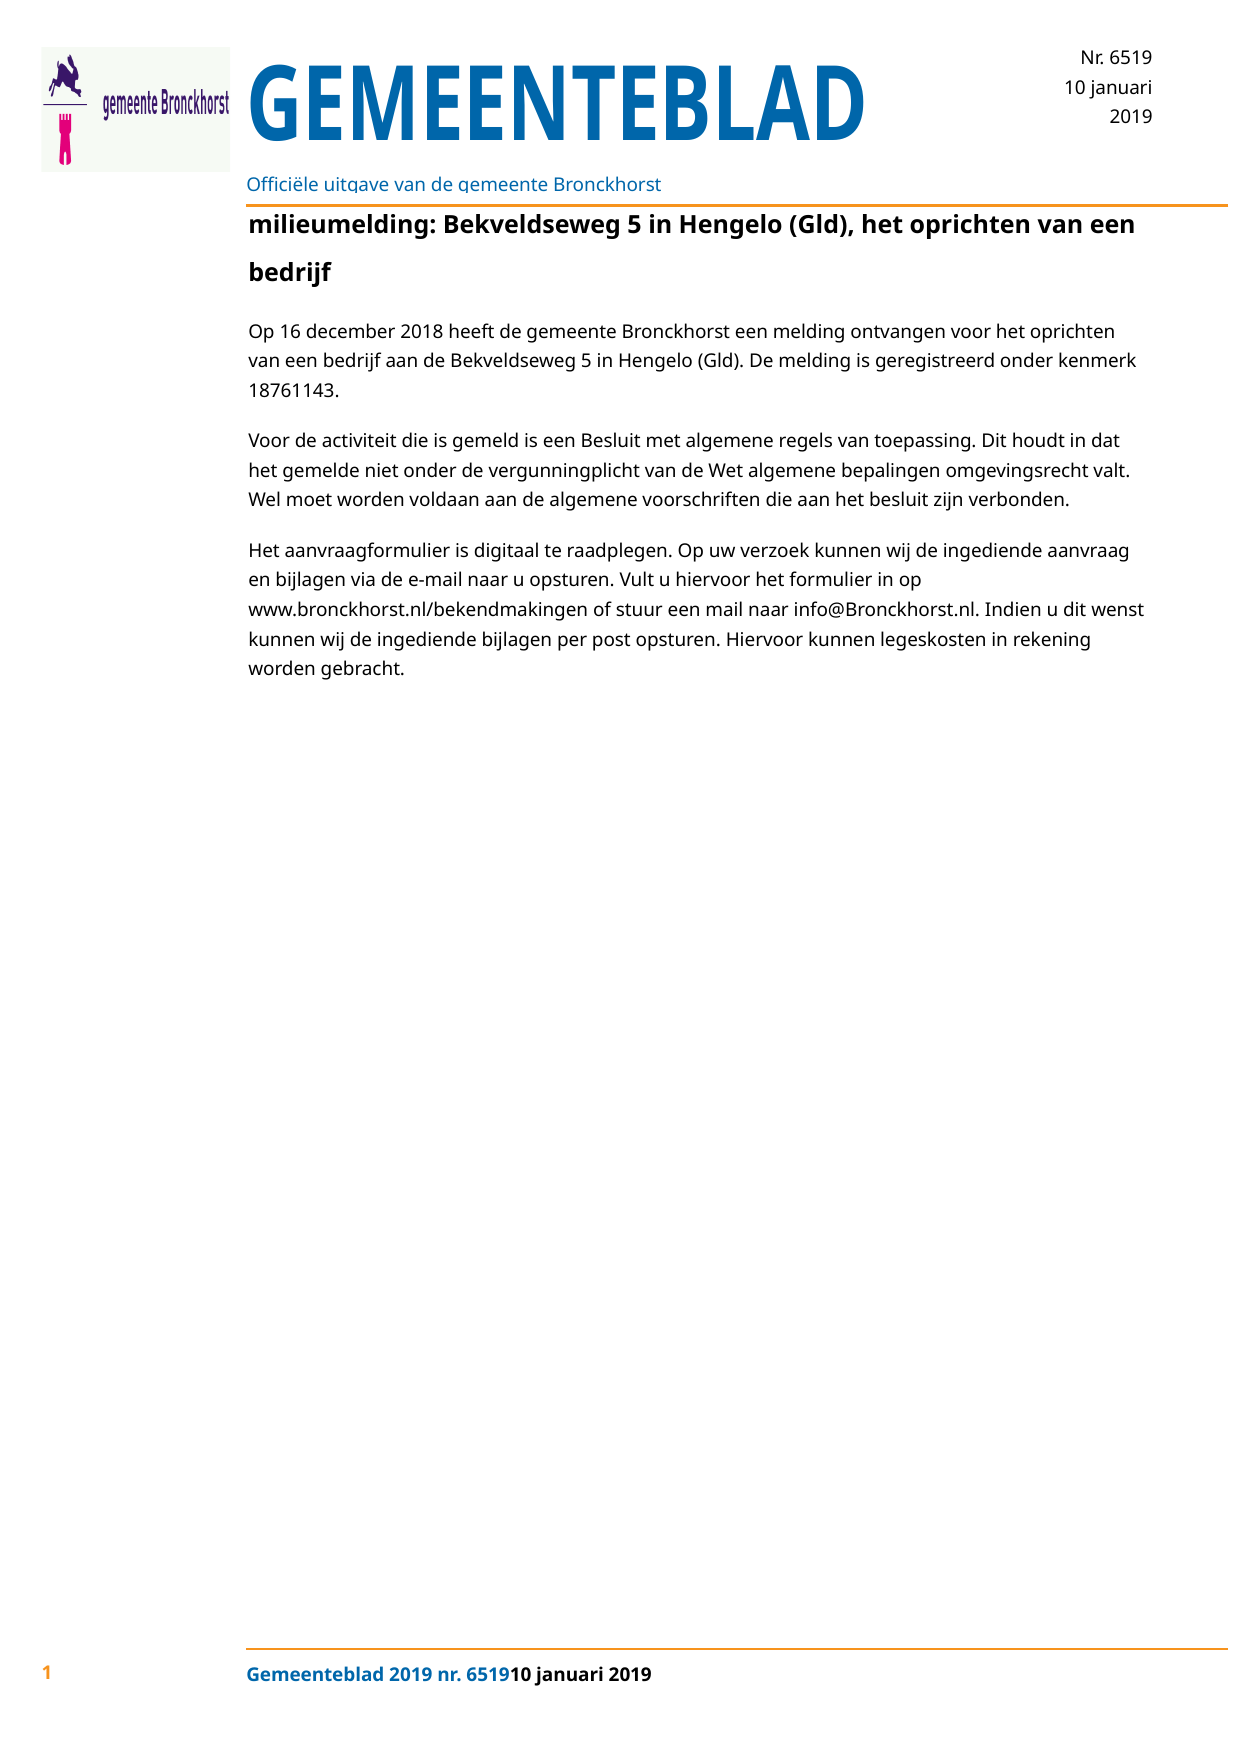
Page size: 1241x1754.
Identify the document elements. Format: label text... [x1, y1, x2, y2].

text milieumelding: Bekveldseweg 5 in Hengelo (Gld), het oprichten van een bedrijf [248, 207, 1152, 288]
picture [41, 47, 231, 172]
text Op 16 december 2018 heeft de gemeente Bronckhorst een melding ontvangen voor het oprichten van een bedrijf aan de Bekveldseweg 5 in Hengelo (Gld). De melding is geregistreerd onder kenmerk 18761143. [248, 318, 1152, 403]
text Voor de activiteit die is gemeld is een Besluit met algemene regels van toepassing. Dit houdt in dat het gemelde niet onder de vergunningplicht van de Wet algemene bepalingen omgevingsrecht valt. Wel moet worden voldaan aan de algemene voorschriften die aan het besluit zijn verbonden. [248, 427, 1152, 512]
text Het aanvraagformulier is digitaal te raadplegen. Op uw verzoek kunnen wij de ingediende aanvraag en bijlagen via de e-mail naar u opsturen. Vult u hiervoor het formulier in op www.bronckhorst.nl/bekendmakingen of stuur een mail naar info@Bronckhorst.nl. Indien u dit wenst kunnen wij de ingediende bijlagen per post opsturen. Hiervoor kunnen legeskosten in rekening worden gebracht. [248, 537, 1152, 681]
